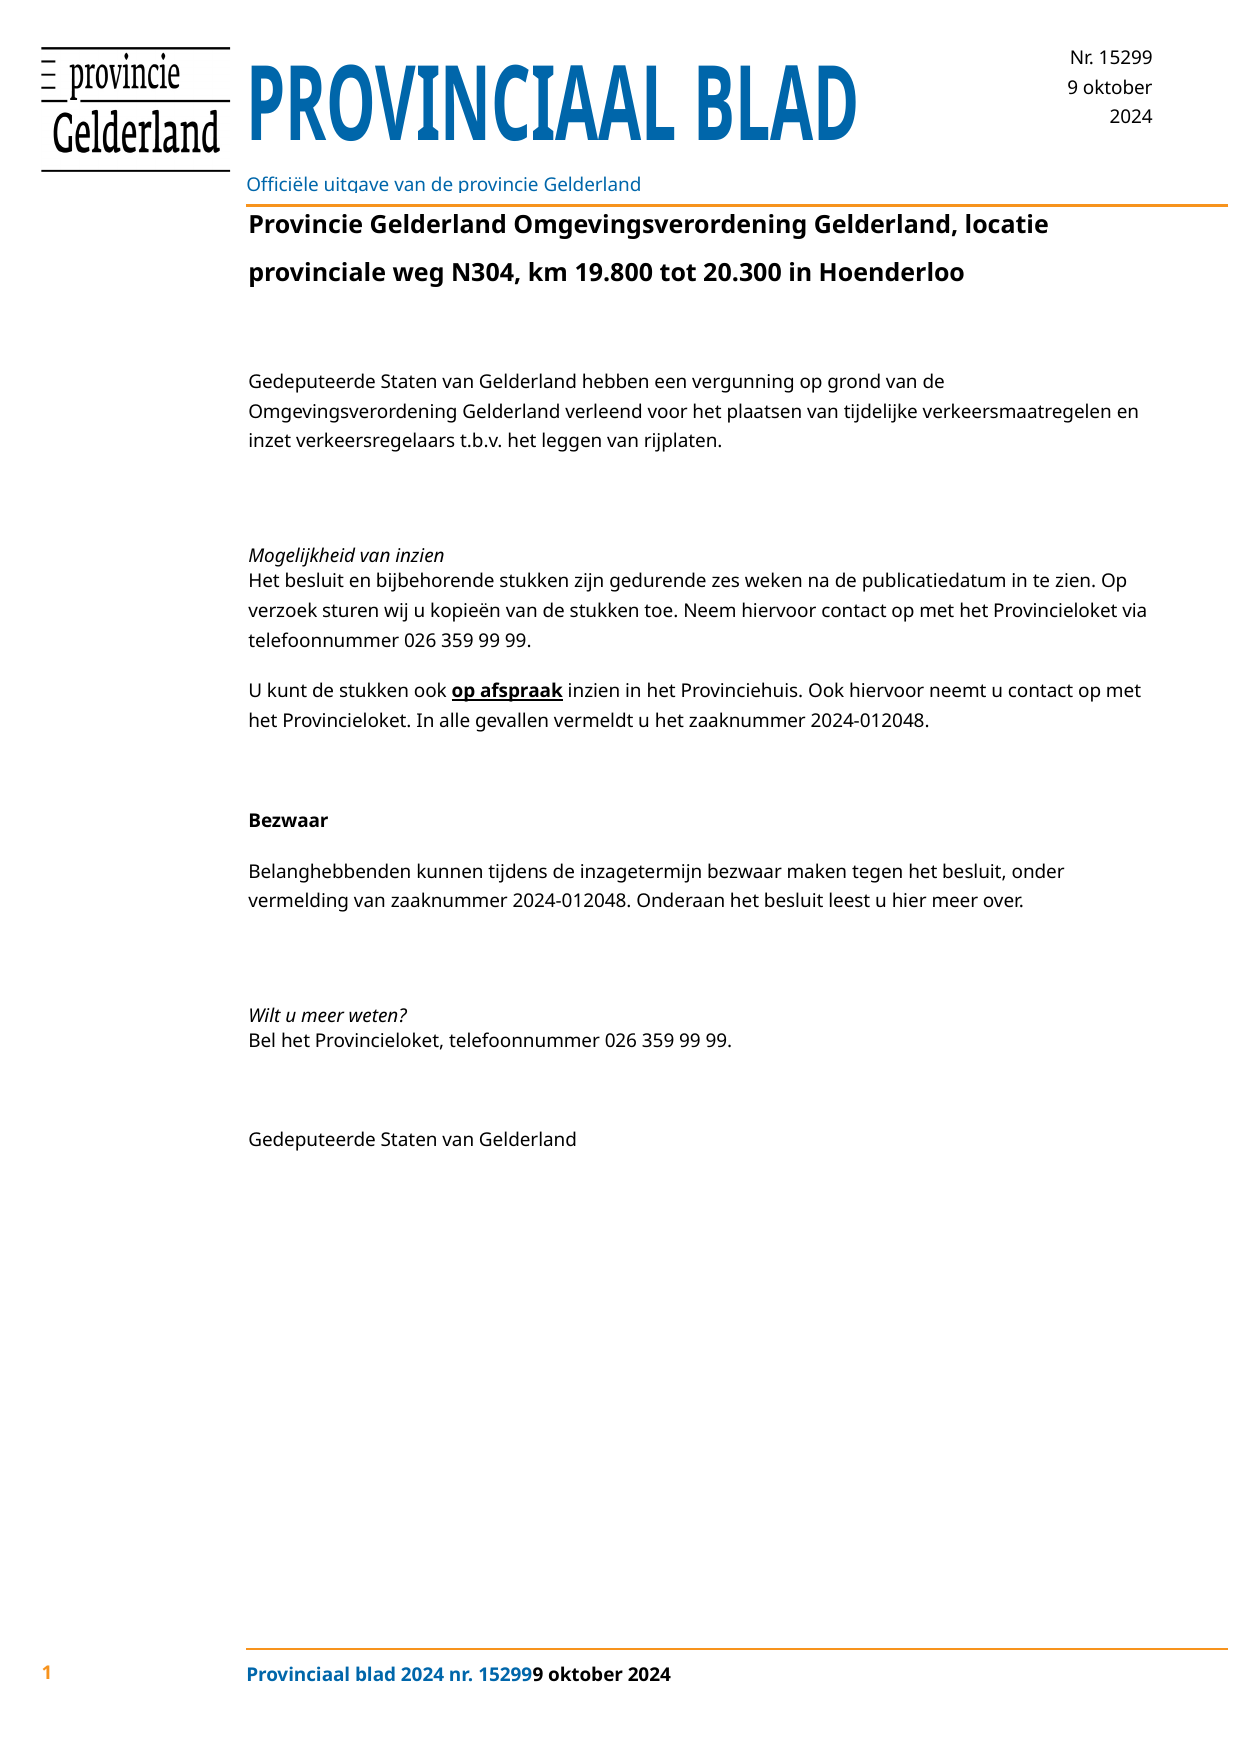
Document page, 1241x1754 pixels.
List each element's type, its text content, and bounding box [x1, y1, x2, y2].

text Het besluit en bijbehorende stukken zijn gedurende zes weken na de publicatiedatum in te zien. Op verzoek sturen wij u kopieën van de stukken toe. Neem hiervoor contact op met het Provincieloket via telefoonnummer 026 359 99 99. [248, 568, 1152, 652]
text Bel het Provincieloket, telefoonnummer 026 359 99 99. [248, 1028, 1152, 1053]
text Gedeputeerde Staten van Gelderland hebben een vergunning op grond van de Omgevingsverordening Gelderland verleend voor het plaatsen van tijdelijke verkeersmaatregelen en inzet verkeersregelaars t.b.v. het leggen van rijplaten. [248, 368, 1152, 453]
text Belanghebbenden kunnen tijdens de inzagetermijn bezwaar maken tegen het besluit, onder vermelding van zaaknummer 2024-012048. Onderaan het besluit leest u hier meer over. [248, 858, 1152, 913]
picture [41, 47, 231, 172]
text Bezwaar [248, 808, 1152, 833]
text Gedeputeerde Staten van Gelderland [248, 1126, 1152, 1152]
text U kunt de stukken ook op afspraak inzien in het Provinciehuis. Ook hiervoor neemt u contact op met het Provincieloket. In alle gevallen vermeldt u het zaaknummer 2024-012048. [248, 677, 1152, 732]
text Provincie Gelderland Omgevingsverordening Gelderland, locatie provinciale weg N304, km 19.800 tot 20.300 in Hoenderloo [248, 207, 1152, 288]
text Mogelijkheid van inzien [248, 542, 1152, 568]
text Wilt u meer weten? [248, 1002, 1152, 1028]
